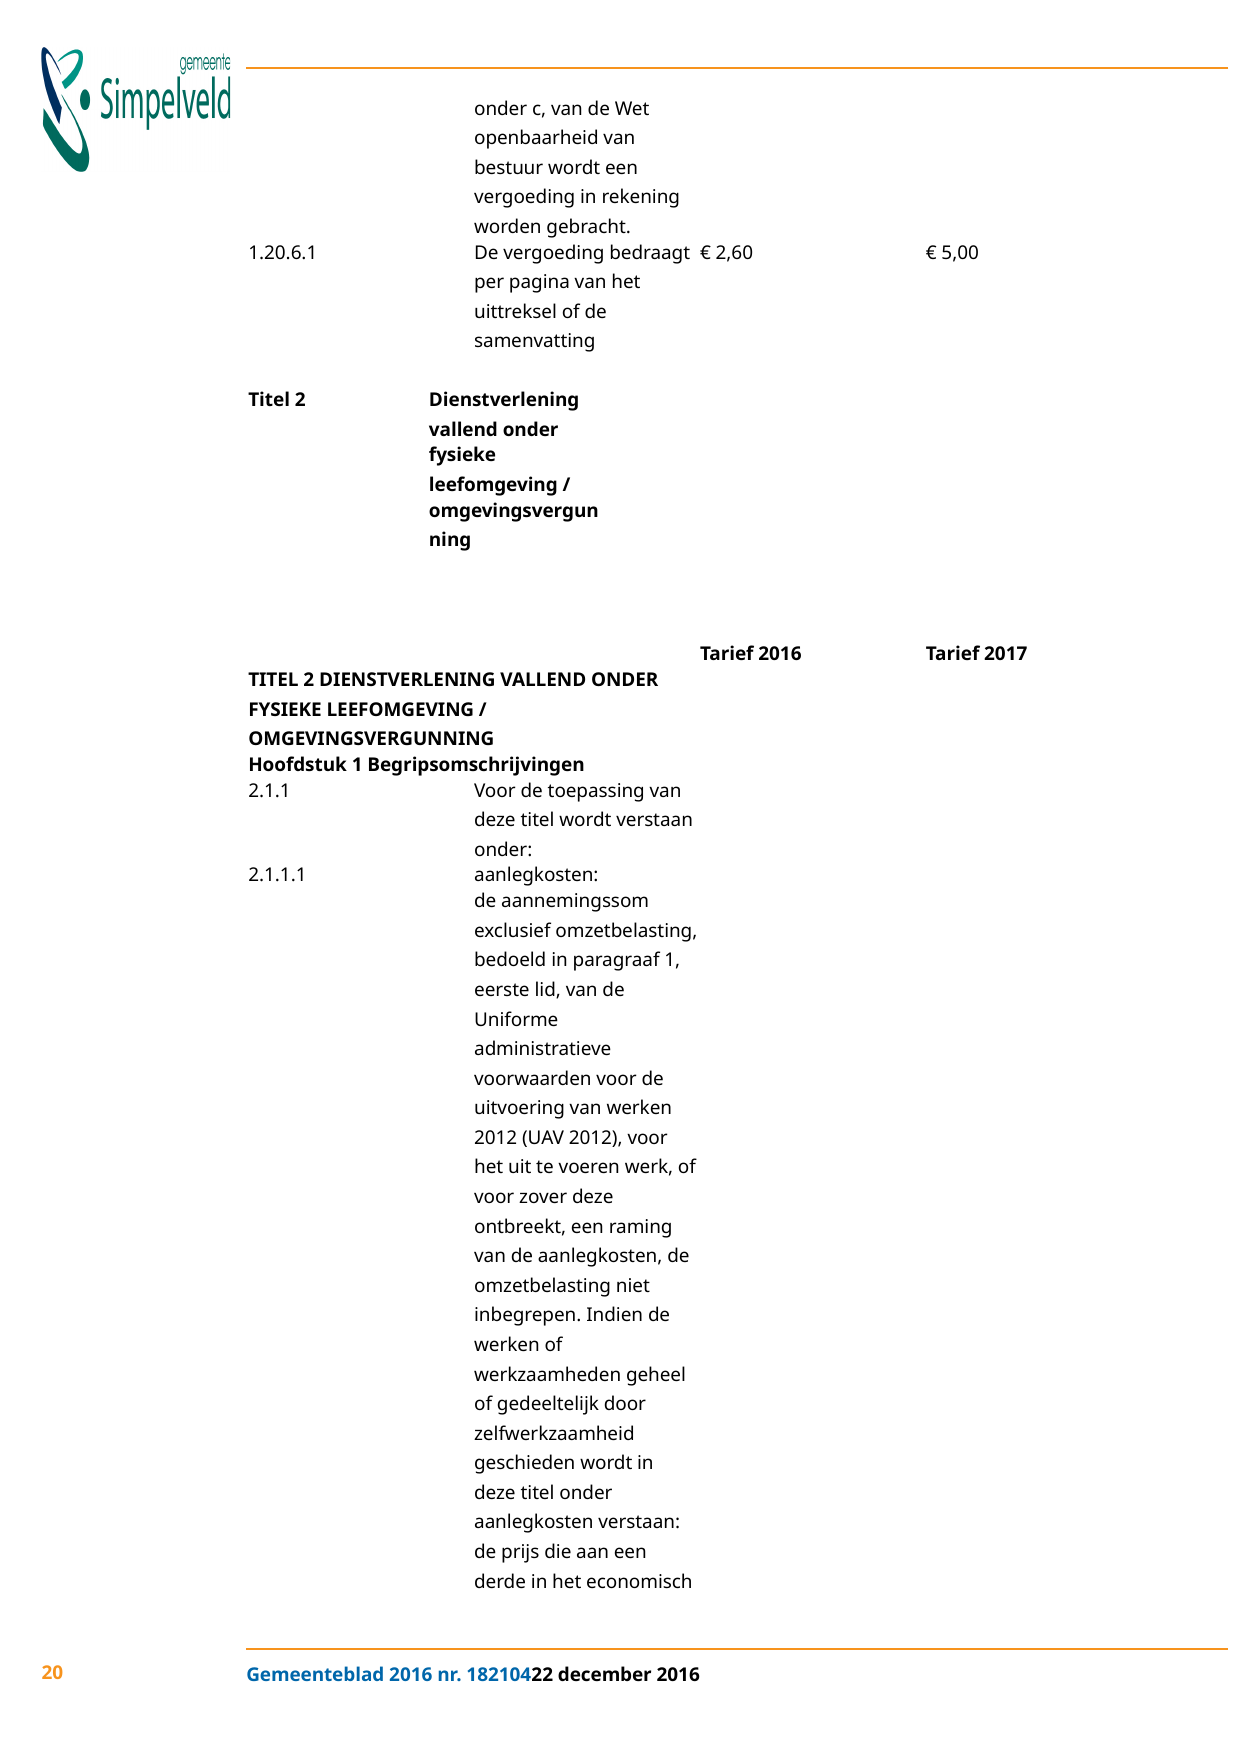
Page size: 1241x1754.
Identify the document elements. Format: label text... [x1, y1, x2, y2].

table_cell € 5,00 [926, 239, 1152, 353]
table_cell [926, 95, 1152, 239]
table_cell [700, 862, 926, 887]
picture [41, 47, 231, 172]
table_cell [474, 640, 700, 666]
table_cell fysieke leefomgeving / [429, 442, 609, 497]
table_cell [926, 862, 1152, 887]
table_cell [926, 888, 1152, 1593]
table_cell [700, 777, 926, 862]
table_cell [926, 666, 1152, 751]
table_header Dienstverlening vallend onder [429, 386, 609, 442]
table_cell [248, 640, 474, 666]
table_cell Tarief 2016 [700, 640, 926, 666]
table_cell Tarief 2017 [926, 640, 1152, 666]
table_header [248, 615, 474, 640]
table_cell de aannemingssom exclusief omzetbelasting, bedoeld in paragraaf 1, eerste lid, van de Uniforme administratieve voorwaarden voor de uitvoering van werken 2012 (UAV 2012), voor het uit te voeren werk, of voor zover deze ontbreekt, een raming van de aanlegkosten, de omzetbelasting niet inbegrepen. Indien de werken of werkzaamheden geheel of gedeeltelijk door zelfwerkzaamheid geschieden wordt in deze titel onder aanlegkosten verstaan: de prijs die aan een derde in het economisch [474, 888, 700, 1593]
table_cell De vergoeding bedraagt per pagina van het uittreksel of de samenvatting [474, 239, 700, 353]
table_cell Voor de toepassing van deze titel wordt verstaan onder: [474, 777, 700, 862]
table_cell [700, 888, 926, 1593]
table_cell [248, 497, 429, 552]
table_cell omgevingsvergunning [429, 497, 609, 552]
table_cell 2.1.1 [248, 777, 474, 862]
table_cell TITEL 2 DIENSTVERLENING VALLEND ONDER FYSIEKE LEEFOMGEVING / OMGEVINGSVERGUNNING [248, 666, 700, 751]
table_cell 1.20.6.1 [248, 239, 474, 353]
table_header [474, 615, 700, 640]
table_cell [248, 888, 474, 1593]
table_cell onder c, van de Wet openbaarheid van bestuur wordt een vergoeding in rekening worden gebracht. [474, 95, 700, 239]
table_cell [926, 777, 1152, 862]
table_cell Hoofdstuk 1 Begripsomschrijvingen [248, 751, 700, 777]
table_cell € 2,60 [700, 239, 926, 353]
table_cell [700, 666, 926, 751]
table_cell 2.1.1.1 [248, 862, 474, 887]
table_cell [700, 751, 926, 777]
table_header [700, 615, 926, 640]
table_header Titel 2 [248, 386, 429, 442]
table_cell aanlegkosten: [474, 862, 700, 887]
table_cell [248, 95, 474, 239]
table_cell [700, 95, 926, 239]
table_cell [248, 442, 429, 497]
table_cell [926, 751, 1152, 777]
